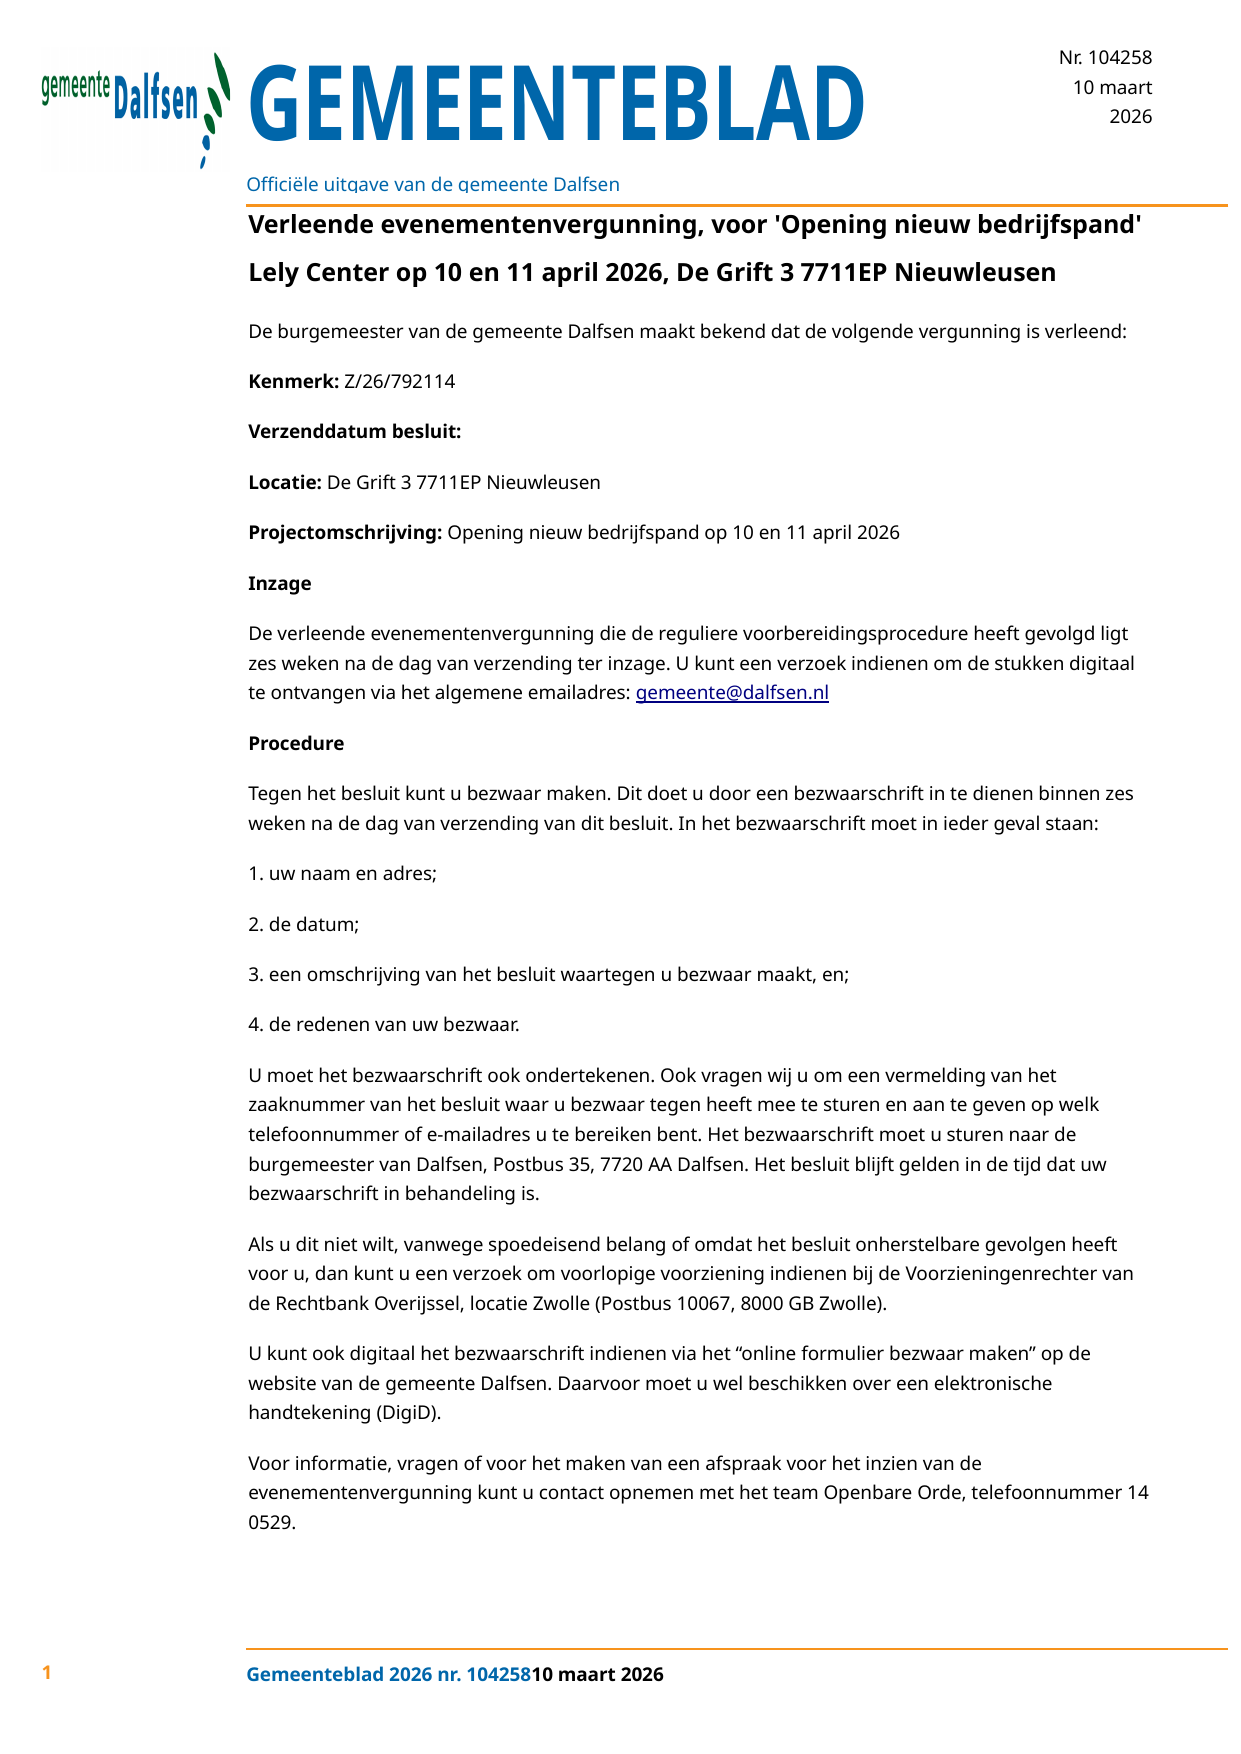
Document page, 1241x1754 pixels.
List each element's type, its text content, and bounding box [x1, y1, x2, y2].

text 1. uw naam en adres; [248, 860, 1152, 886]
text De burgemeester van de gemeente Dalfsen maakt bekend dat de volgende vergunning is verleend: [248, 318, 1152, 344]
text 3. een omschrijving van het besluit waartegen u bezwaar maakt, en; [248, 961, 1152, 987]
text 2. de datum; [248, 911, 1152, 937]
text Als u dit niet wilt, vanwege spoedeisend belang of omdat het besluit onherstelbare gevolgen heeft voor u, dan kunt u een verzoek om voorlopige voorziening indienen bij de Voorzieningenrechter van de Rechtbank Overijssel, locatie Zwolle (Postbus 10067, 8000 GB Zwolle). [248, 1231, 1152, 1316]
text U moet het bezwaarschrift ook ondertekenen. Ook vragen wij u om een vermelding van het zaaknummer van het besluit waar u bezwaar tegen heeft mee te sturen en aan te geven op welk telefoonnummer of e-mailadres u te bereiken bent. Het bezwaarschrift moet u sturen naar de burgemeester van Dalfsen, Postbus 35, 7720 AA Dalfsen. Het besluit blijft gelden in de tijd dat uw bezwaarschrift in behandeling is. [248, 1062, 1152, 1206]
text Procedure [248, 730, 1152, 756]
text Verleende evenementenvergunning, voor 'Opening nieuw bedrijfspand' Lely Center op 10 en 11 april 2026, De Grift 3 7711EP Nieuwleusen [248, 207, 1152, 288]
text Projectomschrijving: Opening nieuw bedrijfspand op 10 en 11 april 2026 [248, 519, 1152, 545]
text Kenmerk: Z/26/792114 [248, 368, 1152, 394]
text Voor informatie, vragen of voor het maken van een afspraak voor het inzien van de evenementenvergunning kunt u contact opnemen met het team Openbare Orde, telefoonnummer 14 0529. [248, 1450, 1152, 1535]
text Verzenddatum besluit: [248, 419, 1152, 444]
text 4. de redenen van uw bezwaar. [248, 1012, 1152, 1037]
text U kunt ook digitaal het bezwaarschrift indienen via het “online formulier bezwaar maken” op de website van de gemeente Dalfsen. Daarvoor moet u wel beschikken over een elektronische handtekening (DigiD). [248, 1340, 1152, 1425]
text Locatie: De Grift 3 7711EP Nieuwleusen [248, 469, 1152, 495]
picture [41, 47, 231, 172]
text Inzage [248, 570, 1152, 596]
text De verleende evenementenvergunning die de reguliere voorbereidingsprocedure heeft gevolgd ligt zes weken na de dag van verzending ter inzage. U kunt een verzoek indienen om de stukken digitaal te ontvangen via het algemene emailadres: gemeente@dalfsen.nl [248, 620, 1152, 705]
text Tegen het besluit kunt u bezwaar maken. Dit doet u door een bezwaarschrift in te dienen binnen zes weken na de dag van verzending van dit besluit. In het bezwaarschrift moet in ieder geval staan: [248, 780, 1152, 836]
